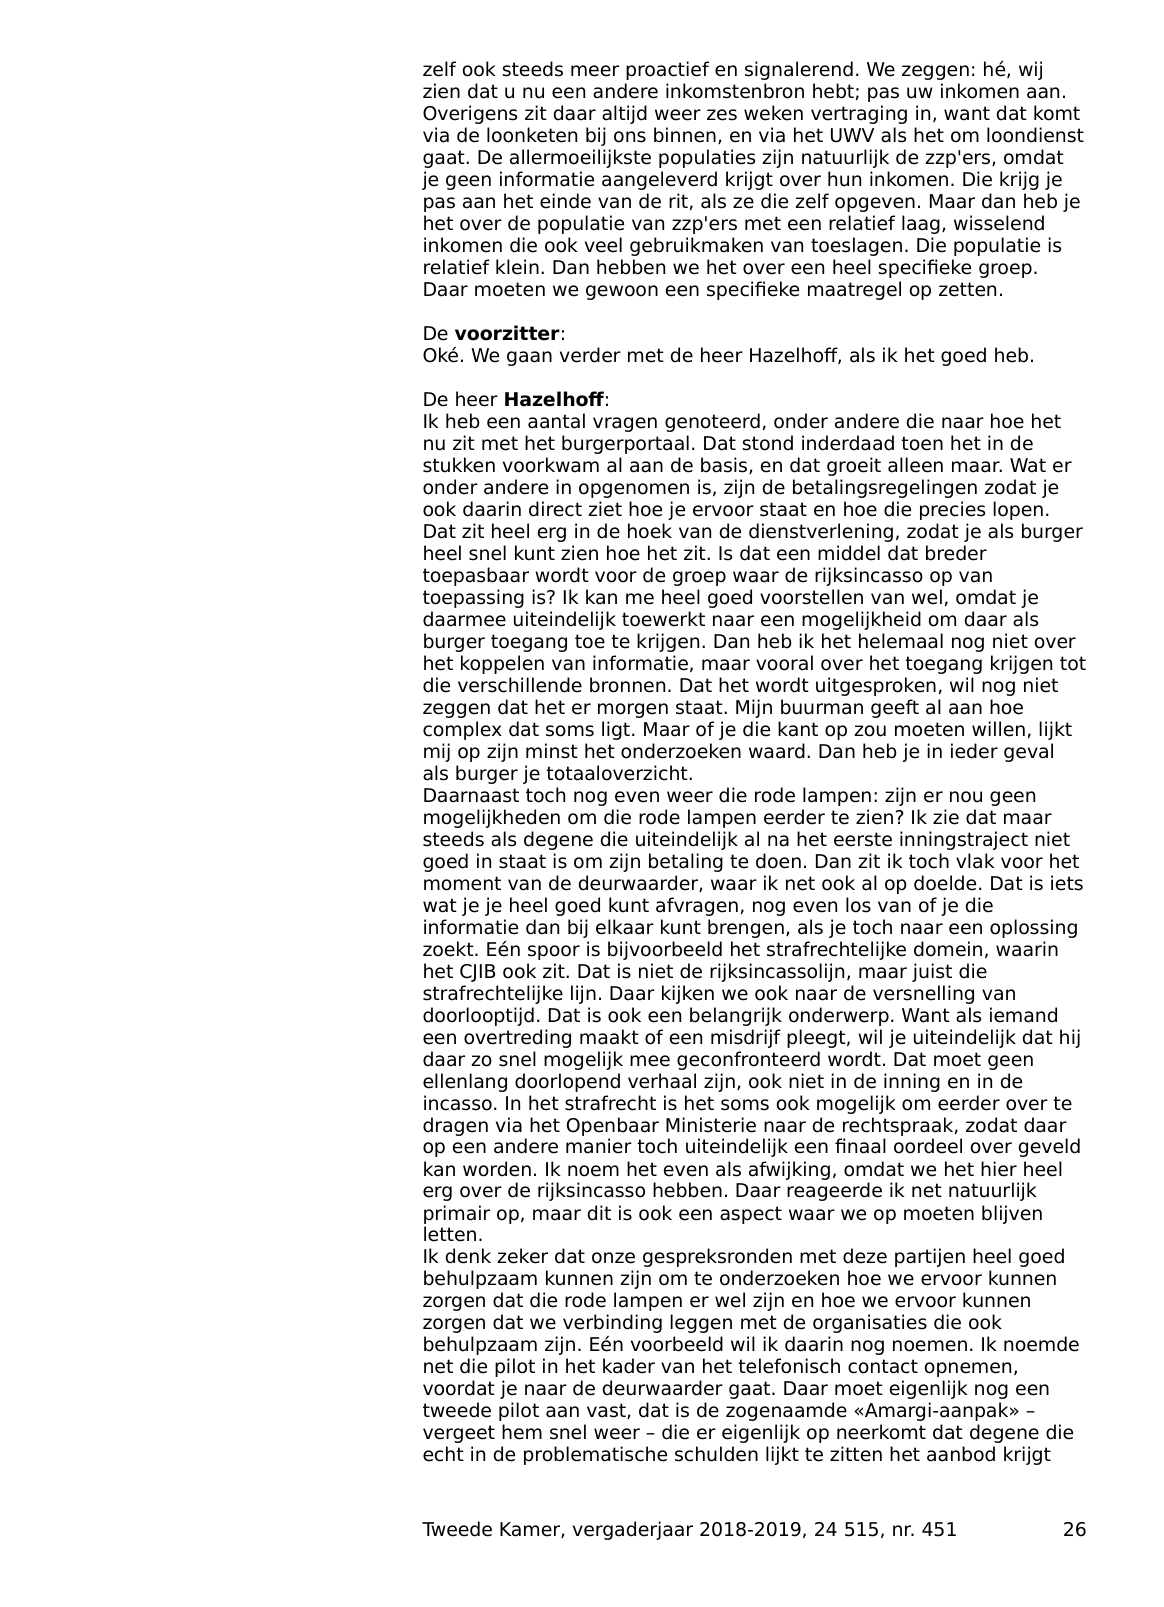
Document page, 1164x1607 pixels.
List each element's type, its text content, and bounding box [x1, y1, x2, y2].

text Daarnaast toch nog even weer die rode lampen: zijn er nou geen mogelijkheden om die rode lampen eerder te zien? Ik zie dat maar steeds als degene die uiteindelijk al na het eerste inningstraject niet goed in staat is om zijn betaling te doen. Dan zit ik toch vlak voor het moment van de deurwaarder, waar ik net ook al op doelde. Dat is iets wat je je heel goed kunt afvragen, nog even los van of je die informatie dan bij elkaar kunt brengen, als je toch naar een oplossing zoekt. Eén spoor is bijvoorbeeld het strafrechtelijke domein, waarin het CJIB ook zit. Dat is niet de rijksincassolijn, maar juist die strafrechtelijke lijn. Daar kijken we ook naar de versnelling van doorlooptijd. Dat is ook een belangrijk onderwerp. Want als iemand een overtreding maakt of een misdrijf pleegt, wil je uiteindelijk dat hij daar zo snel mogelijk mee geconfronteerd wordt. Dat moet geen ellenlang doorlopend verhaal zijn, ook niet in de inning en in de incasso. In het strafrecht is het soms ook mogelijk om eerder over te dragen via het Openbaar Ministerie naar de rechtspraak, zodat daar op een andere manier toch uiteindelijk een finaal oordeel over geveld kan worden. Ik noem het even als afwijking, omdat we het hier heel erg over de rijksincasso hebben. Daar reageerde ik net natuurlijk primair op, maar dit is ook een aspect waar we op moeten blijven letten. [422, 785, 1087, 1246]
text De heer Hazelhoff: [422, 389, 1087, 411]
text Oké. We gaan verder met de heer Hazelhoff, als ik het goed heb. [422, 345, 1087, 367]
text zelf ook steeds meer proactief en signalerend. We zeggen: hé, wij zien dat u nu een andere inkomstenbron hebt; pas uw inkomen aan. Overigens zit daar altijd weer zes weken vertraging in, want dat komt via de loonketen bij ons binnen, en via het UWV als het om loondienst gaat. De allermoeilijkste populaties zijn natuurlijk de zzp'ers, omdat je geen informatie aangeleverd krijgt over hun inkomen. Die krijg je pas aan het einde van de rit, als ze die zelf opgeven. Maar dan heb je het over de populatie van zzp'ers met een relatief laag, wisselend inkomen die ook veel gebruikmaken van toeslagen. Die populatie is relatief klein. Dan hebben we het over een heel specifieke groep. Daar moeten we gewoon een specifieke maatregel op zetten. [422, 59, 1087, 301]
text De voorzitter: [422, 323, 1087, 345]
text Ik denk zeker dat onze gespreksronden met deze partijen heel goed behulpzaam kunnen zijn om te onderzoeken hoe we ervoor kunnen zorgen dat die rode lampen er wel zijn en hoe we ervoor kunnen zorgen dat we verbinding leggen met de organisaties die ook behulpzaam zijn. Eén voorbeeld wil ik daarin nog noemen. Ik noemde net die pilot in het kader van het telefonisch contact opnemen, voordat je naar de deurwaarder gaat. Daar moet eigenlijk nog een tweede pilot aan vast, dat is de zogenaamde «Amargi-aanpak» – vergeet hem snel weer – die er eigenlijk op neerkomt dat degene die echt in de problematische schulden lijkt te zitten het aanbod krijgt [422, 1246, 1087, 1466]
text Ik heb een aantal vragen genoteerd, onder andere die naar hoe het nu zit met het burgerportaal. Dat stond inderdaad toen het in de stukken voorkwam al aan de basis, en dat groeit alleen maar. Wat er onder andere in opgenomen is, zijn de betalingsregelingen zodat je ook daarin direct ziet hoe je ervoor staat en hoe die precies lopen. Dat zit heel erg in de hoek van de dienstverlening, zodat je als burger heel snel kunt zien hoe het zit. Is dat een middel dat breder toepasbaar wordt voor de groep waar de rijksincasso op van toepassing is? Ik kan me heel goed voorstellen van wel, omdat je daarmee uiteindelijk toewerkt naar een mogelijkheid om daar als burger toegang toe te krijgen. Dan heb ik het helemaal nog niet over het koppelen van informatie, maar vooral over het toegang krijgen tot die verschillende bronnen. Dat het wordt uitgesproken, wil nog niet zeggen dat het er morgen staat. Mijn buurman geeft al aan hoe complex dat soms ligt. Maar of je die kant op zou moeten willen, lijkt mij op zijn minst het onderzoeken waard. Dan heb je in ieder geval als burger je totaaloverzicht. [422, 411, 1087, 785]
